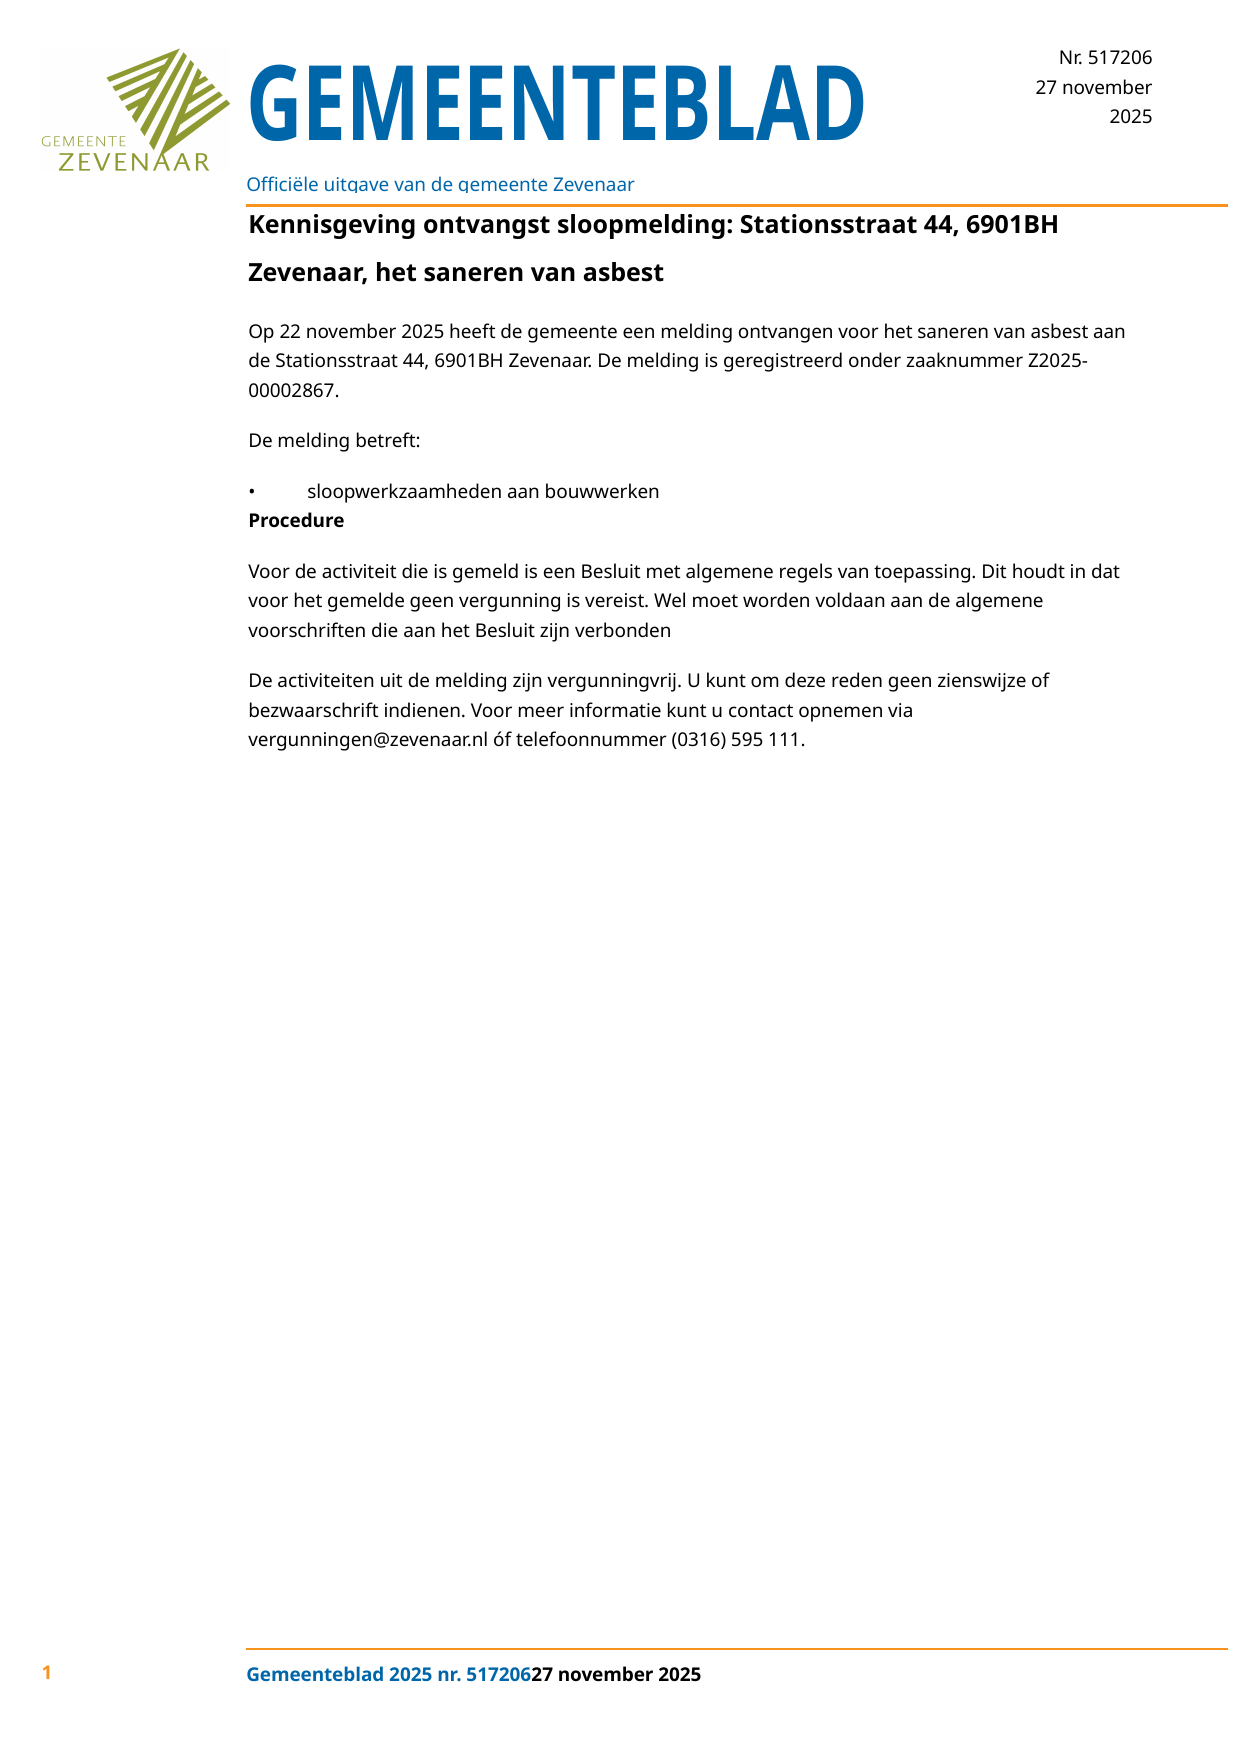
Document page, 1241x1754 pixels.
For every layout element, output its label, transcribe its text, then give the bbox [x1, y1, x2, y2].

text Op 22 november 2025 heeft de gemeente een melding ontvangen voor het saneren van asbest aan de Stationsstraat 44, 6901BH Zevenaar. De melding is geregistreerd onder zaaknummer Z2025-00002867. [248, 318, 1152, 403]
text Kennisgeving ontvangst sloopmelding: Stationsstraat 44, 6901BH Zevenaar, het saneren van asbest [248, 207, 1152, 288]
text De melding betreft: [248, 427, 1152, 453]
text Procedure [248, 507, 1152, 533]
text De activiteiten uit de melding zijn vergunningvrij. U kunt om deze reden geen zienswijze of bezwaarschrift indienen. Voor meer informatie kunt u contact opnemen via vergunningen@zevenaar.nl óf telefoonnummer (0316) 595 111. [248, 667, 1152, 752]
text Voor de activiteit die is gemeld is een Besluit met algemene regels van toepassing. Dit houdt in dat voor het gemelde geen vergunning is vereist. Wel moet worden voldaan aan de algemene voorschriften die aan het Besluit zijn verbonden [248, 558, 1152, 643]
picture [41, 47, 231, 172]
list sloopwerkzaamheden aan bouwwerken [248, 478, 1152, 504]
